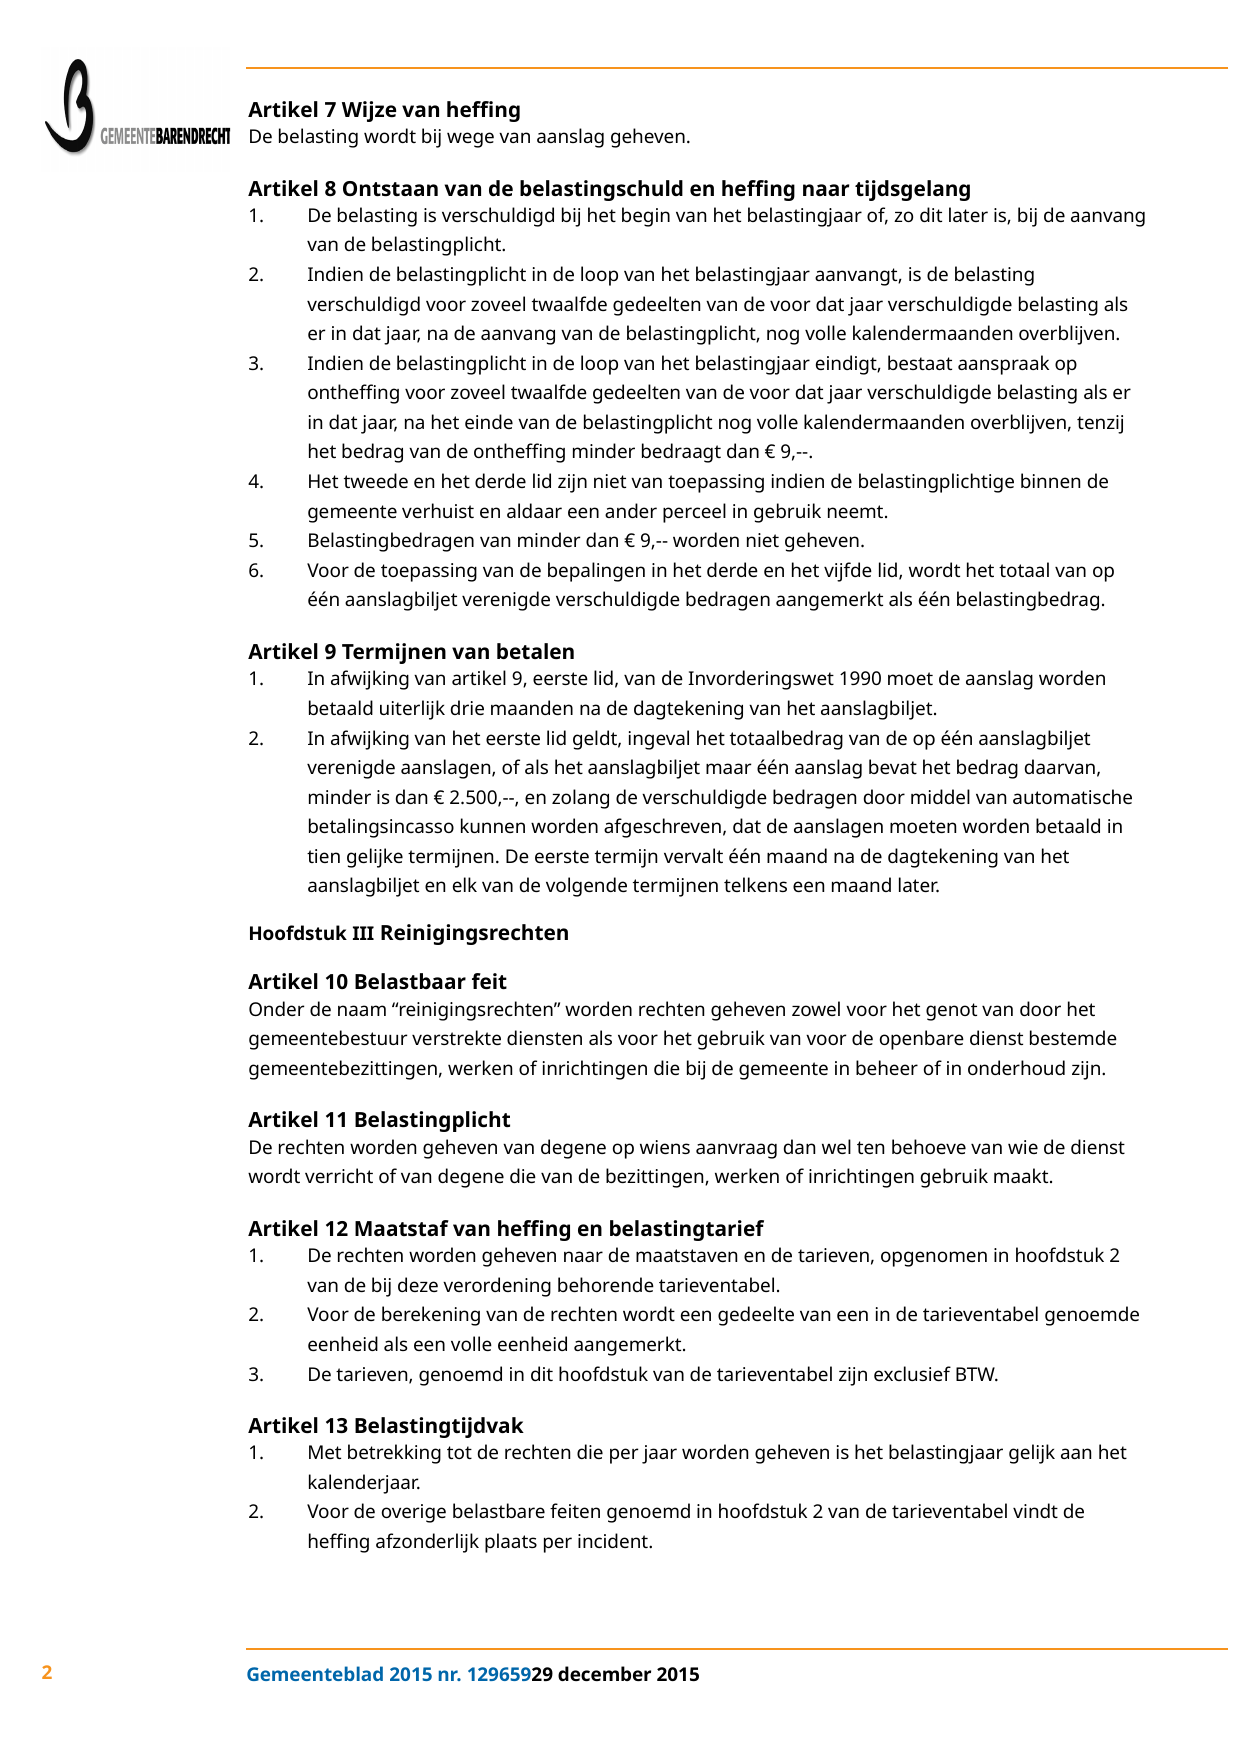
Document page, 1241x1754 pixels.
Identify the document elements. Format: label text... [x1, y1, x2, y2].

text Artikel 8 Ontstaan van de belastingschuld en heffing naar tijdsgelang [248, 174, 1152, 202]
text Artikel 13 Belastingtijdvak [248, 1411, 1152, 1439]
list De tarieven, genoemd in dit hoofdstuk van de tarieventabel zijn exclusief BTW. [248, 1361, 1152, 1386]
text De rechten worden geheven van degene op wiens aanvraag dan wel ten behoeve van wie de dienst wordt verricht of van degene die van de bezittingen, werken of inrichtingen gebruik maakt. [248, 1134, 1152, 1189]
text Artikel 7 Wijze van heffing [248, 95, 1152, 123]
picture [41, 47, 231, 172]
text Artikel 11 Belastingplicht [248, 1106, 1152, 1134]
list In afwijking van artikel 9, eerste lid, van de Invorderingswet 1990 moet de aanslag worden betaald uiterlijk drie maanden na de dagtekening van het aanslagbiljet. [248, 666, 1152, 721]
list Belastingbedragen van minder dan € 9,-- worden niet geheven. [248, 527, 1152, 553]
list In afwijking van het eerste lid geldt, ingeval het totaalbedrag van de op één aanslagbiljet verenigde aanslagen, of als het aanslagbiljet maar één aanslag bevat het bedrag daarvan, minder is dan € 2.500,--, en zolang de verschuldigde bedragen door middel van automatische betalingsincasso kunnen worden afgeschreven, dat de aanslagen moeten worden betaald in tien gelijke termijnen. De eerste termijn vervalt één maand na de dagtekening van het aanslagbiljet en elk van de volgende termijnen telkens een maand later. [248, 725, 1152, 898]
list De belasting is verschuldigd bij het begin van het belastingjaar of, zo dit later is, bij de aanvang van de belastingplicht. [248, 202, 1152, 257]
list De rechten worden geheven naar de maatstaven en de tarieven, opgenomen in hoofdstuk 2 van de bij deze verordening behorende tarieventabel. [248, 1242, 1152, 1298]
list Indien de belastingplicht in de loop van het belastingjaar aanvangt, is de belasting verschuldigd voor zoveel twaalfde gedeelten van de voor dat jaar verschuldigde belasting als er in dat jaar, na de aanvang van de belastingplicht, nog volle kalendermaanden overblijven. [248, 261, 1152, 346]
text Artikel 9 Termijnen van betalen [248, 637, 1152, 666]
text Hoofdstuk III Reinigingsrechten [248, 918, 1152, 947]
text Artikel 12 Maatstaf van heffing en belastingtarief [248, 1214, 1152, 1242]
list Voor de overige belastbare feiten genoemd in hoofdstuk 2 van de tarieventabel vindt de heffing afzonderlijk plaats per incident. [248, 1499, 1152, 1554]
text De belasting wordt bij wege van aanslag geheven. [248, 123, 1152, 149]
text Artikel 10 Belastbaar feit [248, 967, 1152, 996]
list Voor de berekening van de rechten wordt een gedeelte van een in de tarieventabel genoemde eenheid als een volle eenheid aangemerkt. [248, 1302, 1152, 1357]
list Met betrekking tot de rechten die per jaar worden geheven is het belastingjaar gelijk aan het kalenderjaar. [248, 1439, 1152, 1495]
list Het tweede en het derde lid zijn niet van toepassing indien de belastingplichtige binnen de gemeente verhuist en aldaar een ander perceel in gebruik neemt. [248, 468, 1152, 524]
list Voor de toepassing van de bepalingen in het derde en het vijfde lid, wordt het totaal van op één aanslagbiljet verenigde verschuldigde bedragen aangemerkt als één belastingbedrag. [248, 557, 1152, 612]
list Indien de belastingplicht in de loop van het belastingjaar eindigt, bestaat aanspraak op ontheffing voor zoveel twaalfde gedeelten van de voor dat jaar verschuldigde belasting als er in dat jaar, na het einde van de belastingplicht nog volle kalendermaanden overblijven, tenzij het bedrag van de ontheffing minder bedraagt dan € 9,--. [248, 350, 1152, 464]
text Onder de naam “reinigingsrechten” worden rechten geheven zowel voor het genot van door het gemeentebestuur verstrekte diensten als voor het gebruik van voor de openbare dienst bestemde gemeentebezittingen, werken of inrichtingen die bij de gemeente in beheer of in onderhoud zijn. [248, 996, 1152, 1081]
